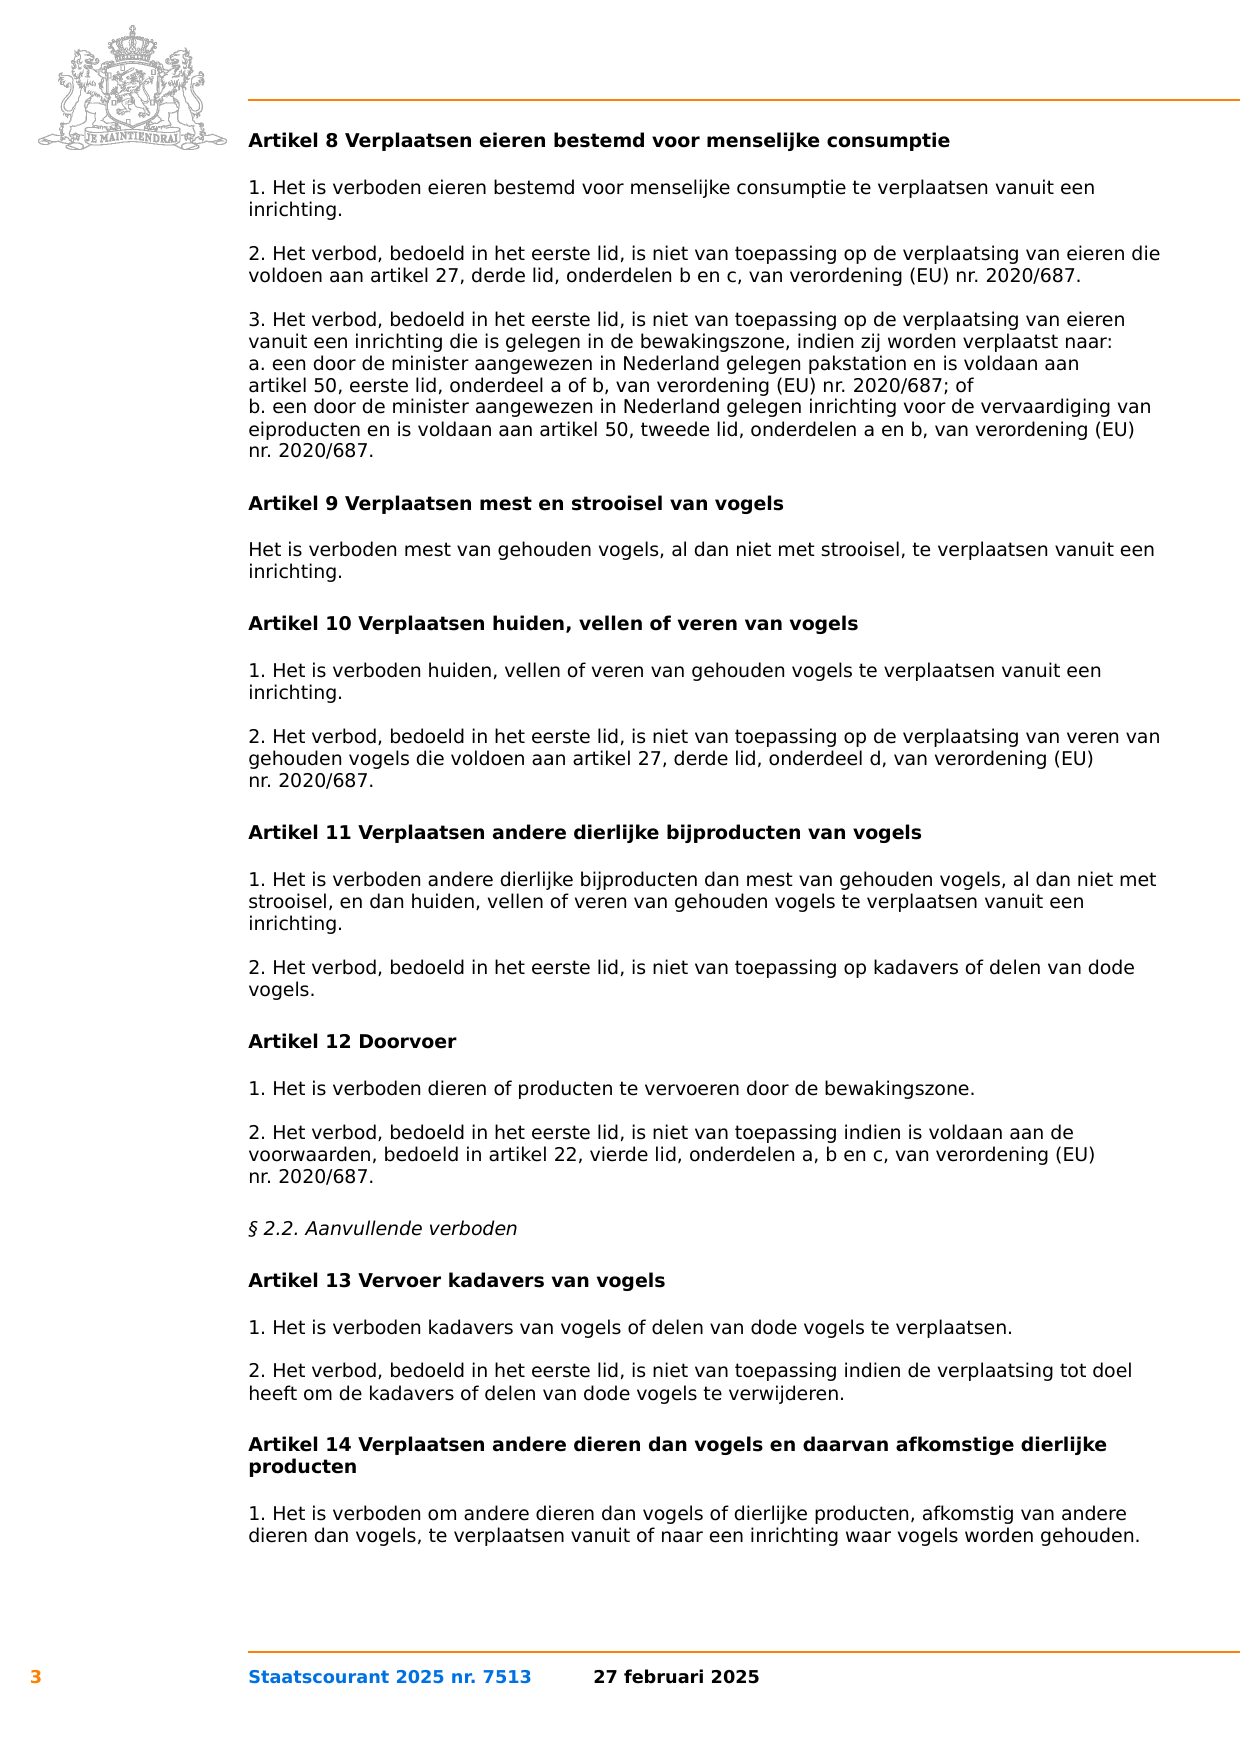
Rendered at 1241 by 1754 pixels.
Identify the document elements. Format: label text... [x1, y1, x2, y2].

text 2. Het verbod, bedoeld in het eerste lid, is niet van toepassing indien de verplaatsing tot doel heeft om de kadavers of delen van dode vogels te verwijderen. [248, 1360, 1163, 1404]
subtitle Artikel 8 Verplaatsen eieren bestemd voor menselijke consumptie [248, 130, 1163, 152]
subtitle § 2.2. Aanvullende verboden [248, 1218, 1163, 1239]
text 1. Het is verboden dieren of producten te vervoeren door de bewakingszone. [248, 1078, 1163, 1100]
subtitle Artikel 14 Verplaatsen andere dieren dan vogels en daarvan afkomstige dierlijke producten [248, 1434, 1163, 1478]
subtitle Artikel 10 Verplaatsen huiden, vellen of veren van vogels [248, 613, 1163, 635]
text b. een door de minister aangewezen in Nederland gelegen inrichting voor de vervaardiging van eiproducten en is voldaan aan artikel 50, tweede lid, onderdelen a en b, van verordening (EU) nr. 2020/687. [248, 396, 1163, 462]
text 1. Het is verboden andere dierlijke bijproducten dan mest van gehouden vogels, al dan niet met strooisel, en dan huiden, vellen of veren van gehouden vogels te verplaatsen vanuit een inrichting. [248, 869, 1163, 935]
text 2. Het verbod, bedoeld in het eerste lid, is niet van toepassing op de verplaatsing van eieren die voldoen aan artikel 27, derde lid, onderdelen b en c, van verordening (EU) nr. 2020/687. [248, 243, 1163, 287]
subtitle Artikel 9 Verplaatsen mest en strooisel van vogels [248, 492, 1163, 514]
subtitle Artikel 11 Verplaatsen andere dierlijke bijproducten van vogels [248, 822, 1163, 844]
text 3. Het verbod, bedoeld in het eerste lid, is niet van toepassing op de verplaatsing van eieren vanuit een inrichting die is gelegen in de bewakingszone, indien zij worden verplaatst naar: [248, 308, 1163, 352]
text 1. Het is verboden eieren bestemd voor menselijke consumptie te verplaatsen vanuit een inrichting. [248, 177, 1163, 221]
text 2. Het verbod, bedoeld in het eerste lid, is niet van toepassing op kadavers of delen van dode vogels. [248, 957, 1163, 1001]
text 2. Het verbod, bedoeld in het eerste lid, is niet van toepassing op de verplaatsing van veren van gehouden vogels die voldoen aan artikel 27, derde lid, onderdeel d, van verordening (EU) nr. 2020/687. [248, 726, 1163, 792]
subtitle Artikel 12 Doorvoer [248, 1031, 1163, 1053]
subtitle Artikel 13 Vervoer kadavers van vogels [248, 1269, 1163, 1292]
text 1. Het is verboden om andere dieren dan vogels of dierlijke producten, afkomstig van andere dieren dan vogels, te verplaatsen vanuit of naar een inrichting waar vogels worden gehouden. [248, 1503, 1163, 1547]
text 2. Het verbod, bedoeld in het eerste lid, is niet van toepassing indien is voldaan aan de voorwaarden, bedoeld in artikel 22, vierde lid, onderdelen a, b en c, van verordening (EU) nr. 2020/687. [248, 1122, 1163, 1188]
text Het is verboden mest van gehouden vogels, al dan niet met strooisel, te verplaatsen vanuit een inrichting. [248, 539, 1163, 583]
picture [38, 25, 227, 150]
text a. een door de minister aangewezen in Nederland gelegen pakstation en is voldaan aan artikel 50, eerste lid, onderdeel a of b, van verordening (EU) nr. 2020/687; of [248, 352, 1163, 396]
text 1. Het is verboden huiden, vellen of veren van gehouden vogels te verplaatsen vanuit een inrichting. [248, 660, 1163, 704]
text 1. Het is verboden kadavers van vogels of delen van dode vogels te verplaatsen. [248, 1317, 1163, 1338]
